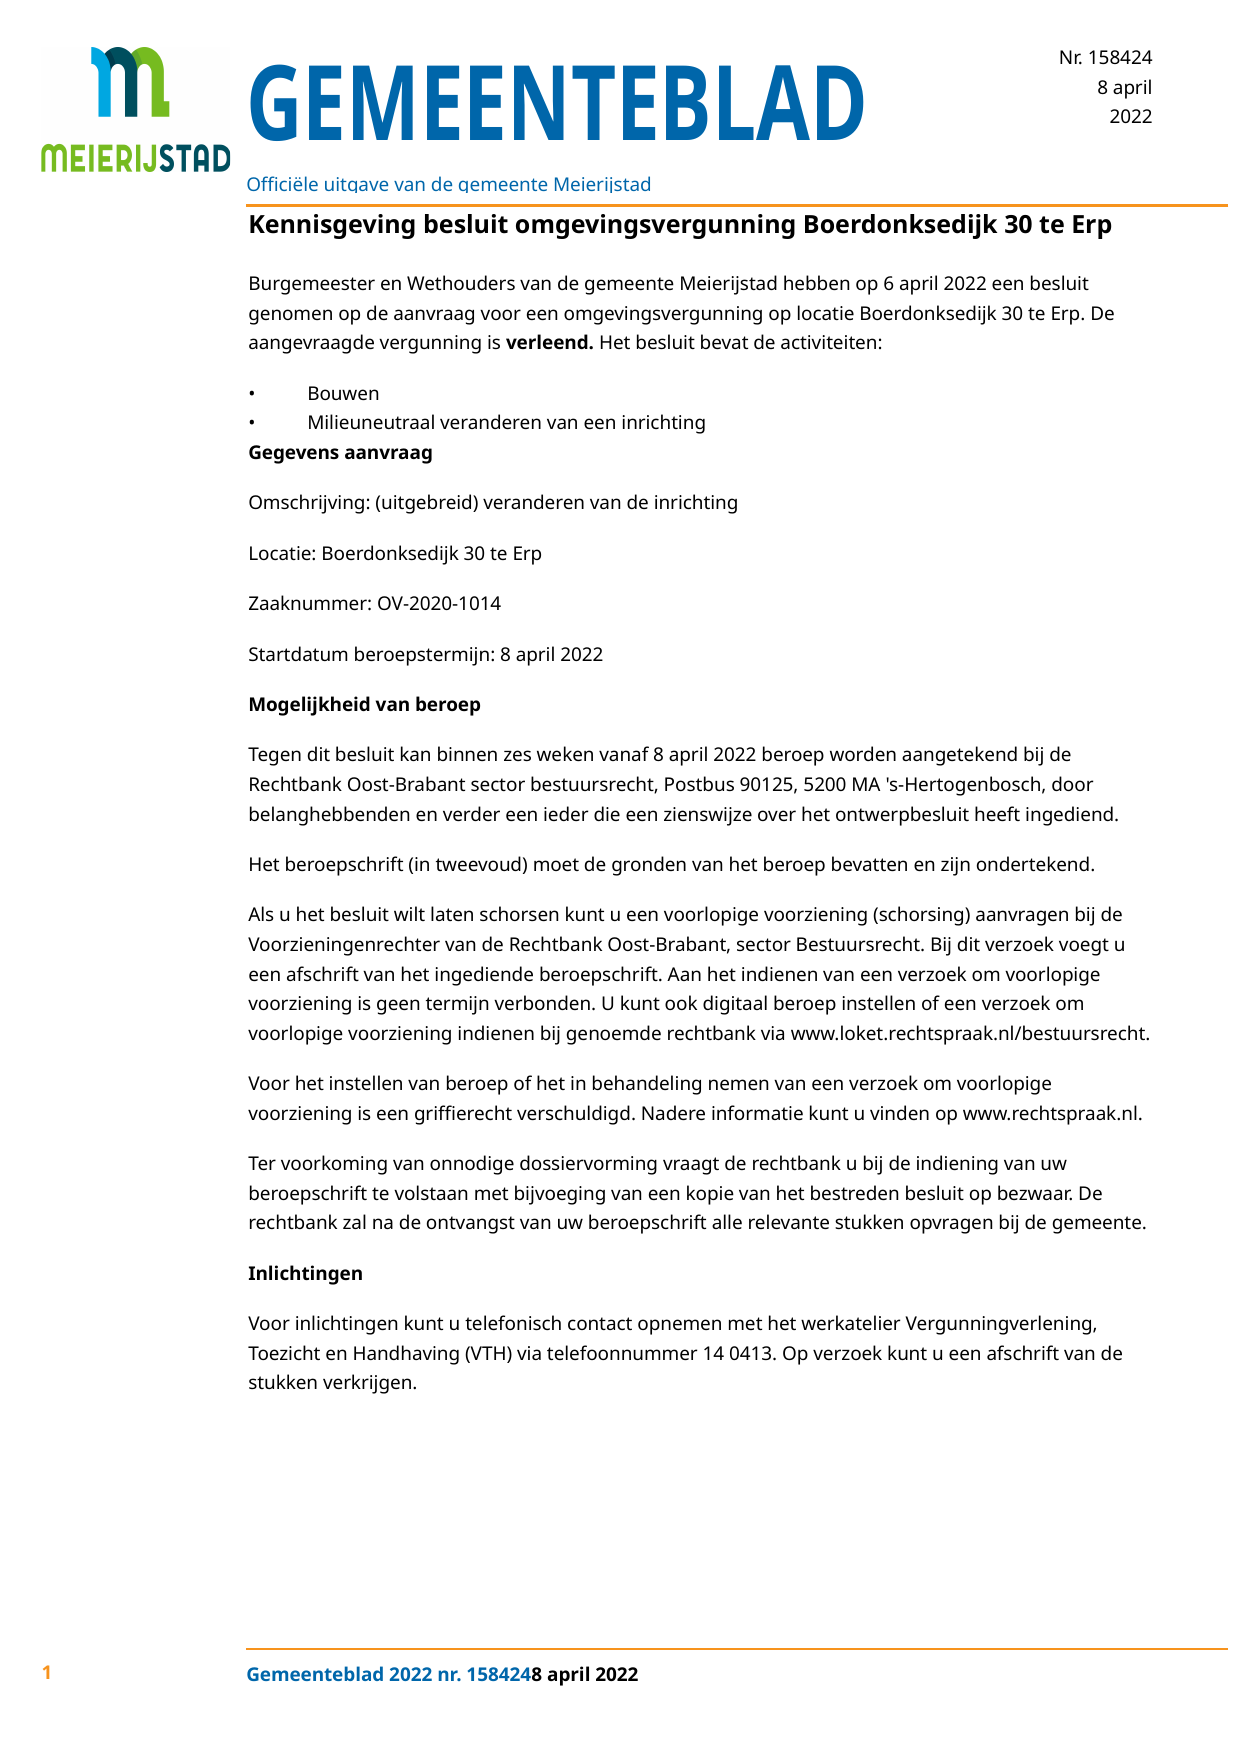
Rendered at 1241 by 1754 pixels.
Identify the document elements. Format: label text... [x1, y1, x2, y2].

text Kennisgeving besluit omgevingsvergunning Boerdonksedijk 30 te Erp [248, 207, 1152, 241]
text Als u het besluit wilt laten schorsen kunt u een voorlopige voorziening (schorsing) aanvragen bij de Voorzieningenrechter van de Rechtbank Oost-Brabant, sector Bestuursrecht. Bij dit verzoek voegt u een afschrift van het ingediende beroepschrift. Aan het indienen van een verzoek om voorlopige voorziening is geen termijn verbonden. U kunt ook digitaal beroep instellen of een verzoek om voorlopige voorziening indienen bij genoemde rechtbank via www.loket.rechtspraak.nl/bestuursrecht. [248, 902, 1152, 1046]
text Gegevens aanvraag [248, 439, 1152, 465]
text Voor inlichtingen kunt u telefonisch contact opnemen met het werkatelier Vergunningverlening, Toezicht en Handhaving (VTH) via telefoonnummer 14 0413. Op verzoek kunt u een afschrift van de stukken verkrijgen. [248, 1310, 1152, 1395]
text Burgemeester en Wethouders van de gemeente Meierijstad hebben op 6 april 2022 een besluit genomen op de aanvraag voor een omgevingsvergunning op locatie Boerdonksedijk 30 te Erp. De aangevraagde vergunning is verleend. Het besluit bevat de activiteiten: [248, 270, 1152, 355]
text Startdatum beroepstermijn: 8 april 2022 [248, 641, 1152, 666]
text Locatie: Boerdonksedijk 30 te Erp [248, 540, 1152, 566]
text Mogelijkheid van beroep [248, 691, 1152, 717]
text Inlichtingen [248, 1260, 1152, 1286]
text Omschrijving: (uitgebreid) veranderen van de inrichting [248, 489, 1152, 515]
list Bouwen [248, 380, 1152, 406]
text Tegen dit besluit kan binnen zes weken vanaf 8 april 2022 beroep worden aangetekend bij de Rechtbank Oost-Brabant sector bestuursrecht, Postbus 90125, 5200 MA 's-Hertogenbosch, door belanghebbenden en verder een ieder die een zienswijze over het ontwerpbesluit heeft ingediend. [248, 742, 1152, 826]
text Ter voorkoming van onnodige dossiervorming vraagt de rechtbank u bij de indiening van uw beroepschrift te volstaan met bijvoeging van een kopie van het bestreden besluit op bezwaar. De rechtbank zal na de ontvangst van uw beroepschrift alle relevante stukken opvragen bij de gemeente. [248, 1150, 1152, 1235]
text Het beroepschrift (in tweevoud) moet de gronden van het beroep bevatten en zijn ondertekend. [248, 851, 1152, 877]
text Zaaknummer: OV-2020-1014 [248, 590, 1152, 616]
picture [41, 47, 231, 172]
text Voor het instellen van beroep of het in behandeling nemen van een verzoek om voorlopige voorziening is een griffierecht verschuldigd. Nadere informatie kunt u vinden op www.rechtspraak.nl. [248, 1070, 1152, 1126]
list Milieuneutraal veranderen van een inrichting [248, 409, 1152, 435]
